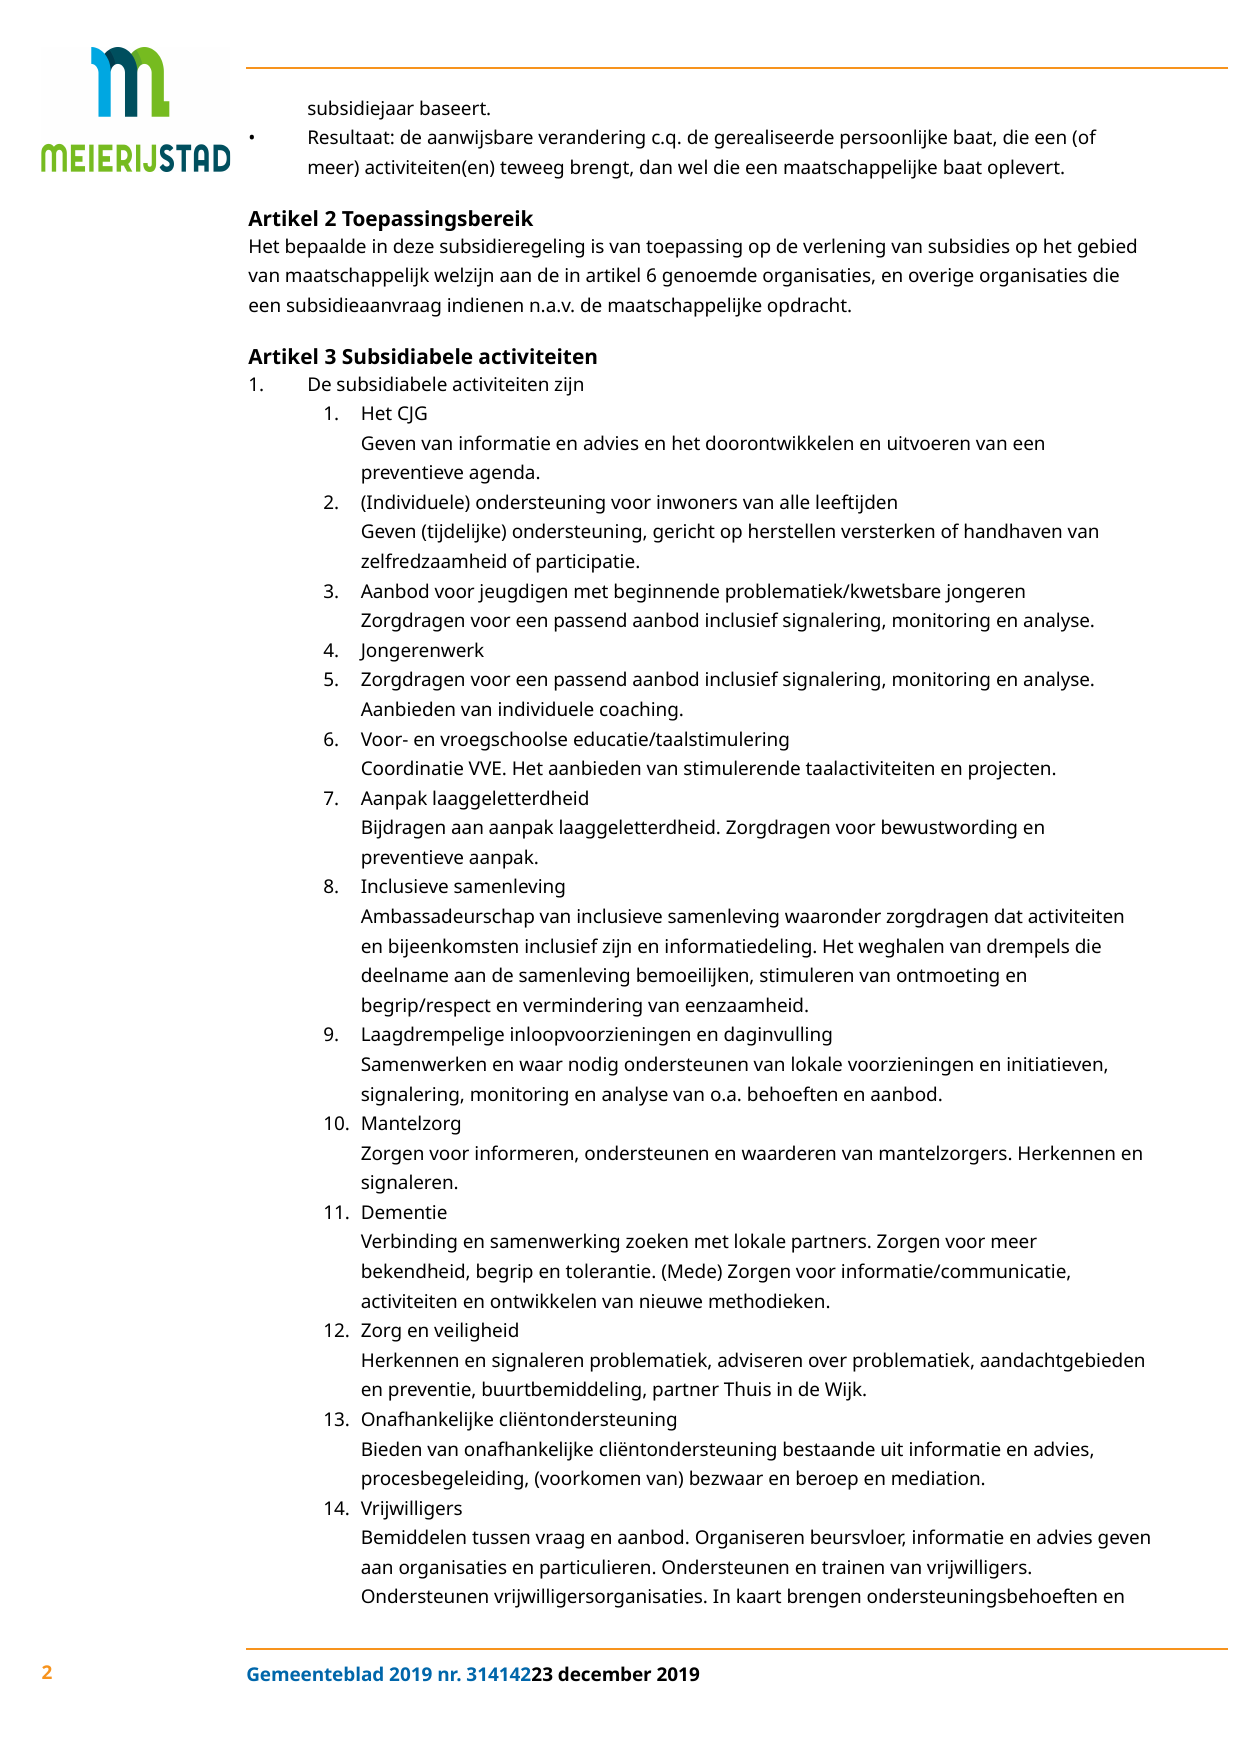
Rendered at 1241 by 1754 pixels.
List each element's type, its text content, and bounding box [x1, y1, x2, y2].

list Bemiddelen tussen vraag en aanbod. Organiseren beursvloer, informatie en advies geven aan organisaties en particulieren. Ondersteunen en trainen van vrijwilligers. Ondersteunen vrijwilligersorganisaties. In kaart brengen ondersteuningsbehoeften en [323, 1524, 1152, 1609]
list Mantelzorg [323, 1110, 1152, 1136]
list Bieden van onafhankelijke cliëntondersteuning bestaande uit informatie en advies, procesbegeleiding, (voorkomen van) bezwaar en beroep en mediation. [323, 1436, 1152, 1491]
list Zorgdragen voor een passend aanbod inclusief signalering, monitoring en analyse. [323, 607, 1152, 633]
list Geven van informatie en advies en het doorontwikkelen en uitvoeren van een preventieve agenda. [323, 430, 1152, 485]
list Aanpak laaggeletterdheid [323, 785, 1152, 811]
text Artikel 3 Subsidiabele activiteiten [248, 342, 1152, 371]
list (Individuele) ondersteuning voor inwoners van alle leeftijden [323, 489, 1152, 515]
list Dementie [323, 1199, 1152, 1225]
list Voor- en vroegschoolse educatie/taalstimulering [323, 726, 1152, 752]
text Artikel 2 Toepassingsbereik [248, 204, 1152, 233]
list Verbinding en samenwerking zoeken met lokale partners. Zorgen voor meer bekendheid, begrip en tolerantie. (Mede) Zorgen voor informatie/communicatie, activiteiten en ontwikkelen van nieuwe methodieken. [323, 1229, 1152, 1314]
list Laagdrempelige inloopvoorzieningen en daginvulling [323, 1022, 1152, 1047]
list Ambassadeurschap van inclusieve samenleving waaronder zorgdragen dat activiteiten en bijeenkomsten inclusief zijn en informatiedeling. Het weghalen van drempels die deelname aan de samenleving bemoeilijken, stimuleren van ontmoeting en begrip/respect en vermindering van eenzaamheid. [323, 903, 1152, 1018]
list De subsidiabele activiteiten zijn [248, 371, 1152, 397]
list Geven (tijdelijke) ondersteuning, gericht op herstellen versterken of handhaven van zelfredzaamheid of participatie. [323, 519, 1152, 574]
list Vrijwilligers [323, 1495, 1152, 1521]
list Het CJG [323, 400, 1152, 426]
list Zorg en veiligheid [323, 1317, 1152, 1343]
list Coordinatie VVE. Het aanbieden van stimulerende taalactiviteiten en projecten. [323, 755, 1152, 781]
list Jongerenwerk [323, 637, 1152, 663]
text Het bepaalde in deze subsidieregeling is van toepassing op de verlening van subsidies op het gebied van maatschappelijk welzijn aan de in artikel 6 genoemde organisaties, en overige organisaties die een subsidieaanvraag indienen n.a.v. de maatschappelijke opdracht. [248, 233, 1152, 318]
list Onafhankelijke cliëntondersteuning [323, 1406, 1152, 1432]
list Resultaat: de aanwijsbare verandering c.q. de gerealiseerde persoonlijke baat, die een (of meer) activiteiten(en) teweeg brengt, dan wel die een maatschappelijke baat oplevert. [248, 124, 1152, 180]
picture [41, 47, 231, 172]
list Herkennen en signaleren problematiek, adviseren over problematiek, aandachtgebieden en preventie, buurtbemiddeling, partner Thuis in de Wijk. [323, 1347, 1152, 1402]
list Inclusieve samenleving [323, 874, 1152, 899]
list Zorgdragen voor een passend aanbod inclusief signalering, monitoring en analyse. Aanbieden van individuele coaching. [323, 667, 1152, 722]
list Aanbod voor jeugdigen met beginnende problematiek/kwetsbare jongeren [323, 578, 1152, 604]
list subsidiejaar baseert. [248, 95, 1152, 121]
list Zorgen voor informeren, ondersteunen en waarderen van mantelzorgers. Herkennen en signaleren. [323, 1140, 1152, 1195]
list Samenwerken en waar nodig ondersteunen van lokale voorzieningen en initiatieven, signalering, monitoring en analyse van o.a. behoeften en aanbod. [323, 1051, 1152, 1107]
list Bijdragen aan aanpak laaggeletterdheid. Zorgdragen voor bewustwording en preventieve aanpak. [323, 814, 1152, 870]
